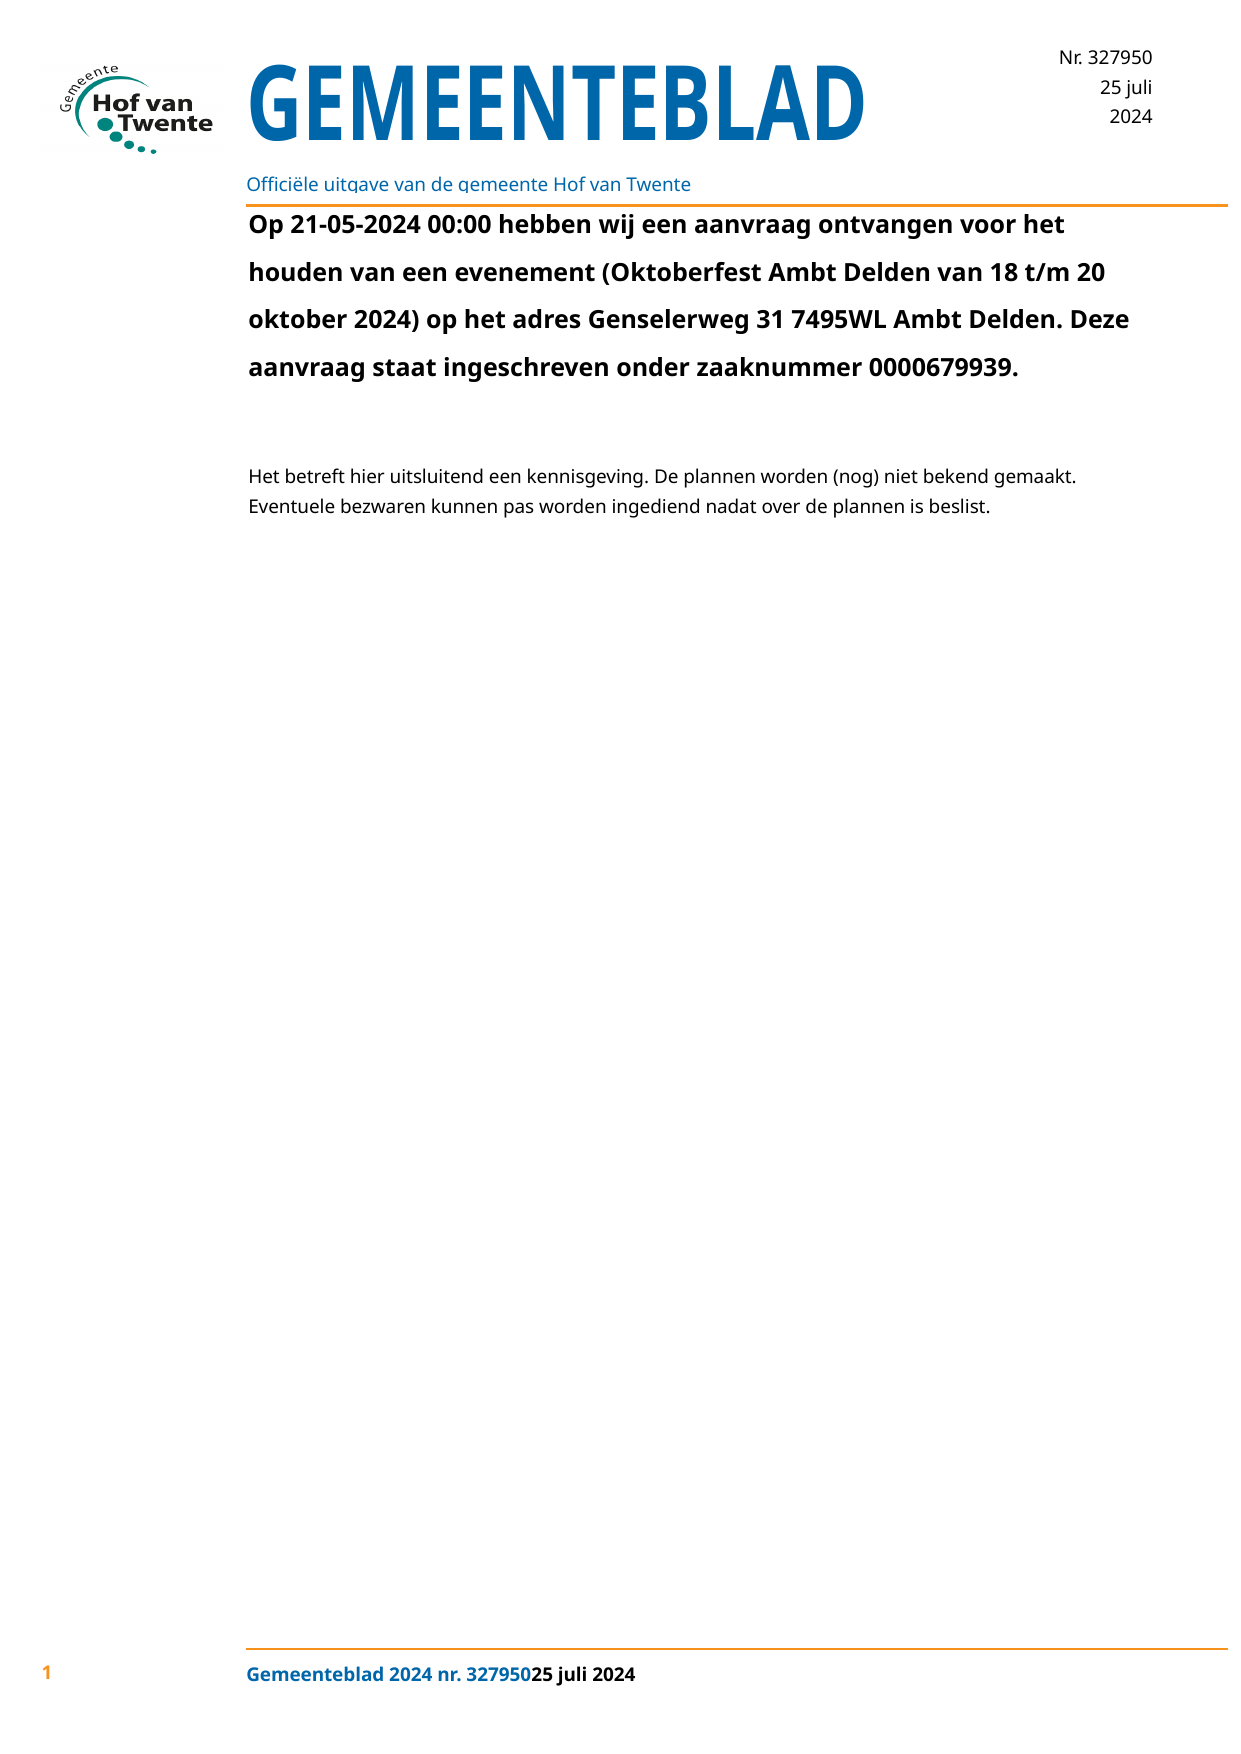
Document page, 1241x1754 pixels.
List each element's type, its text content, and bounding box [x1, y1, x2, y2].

picture [41, 47, 231, 172]
text Het betreft hier uitsluitend een kennisgeving. De plannen worden (nog) niet bekend gemaakt. Eventuele bezwaren kunnen pas worden ingediend nadat over de plannen is beslist. [248, 463, 1152, 519]
text Op 21-05-2024 00:00 hebben wij een aanvraag ontvangen voor het houden van een evenement (Oktoberfest Ambt Delden van 18 t/m 20 oktober 2024) op het adres Genselerweg 31 7495WL Ambt Delden. Deze aanvraag staat ingeschreven onder zaaknummer 0000679939. [248, 207, 1152, 384]
